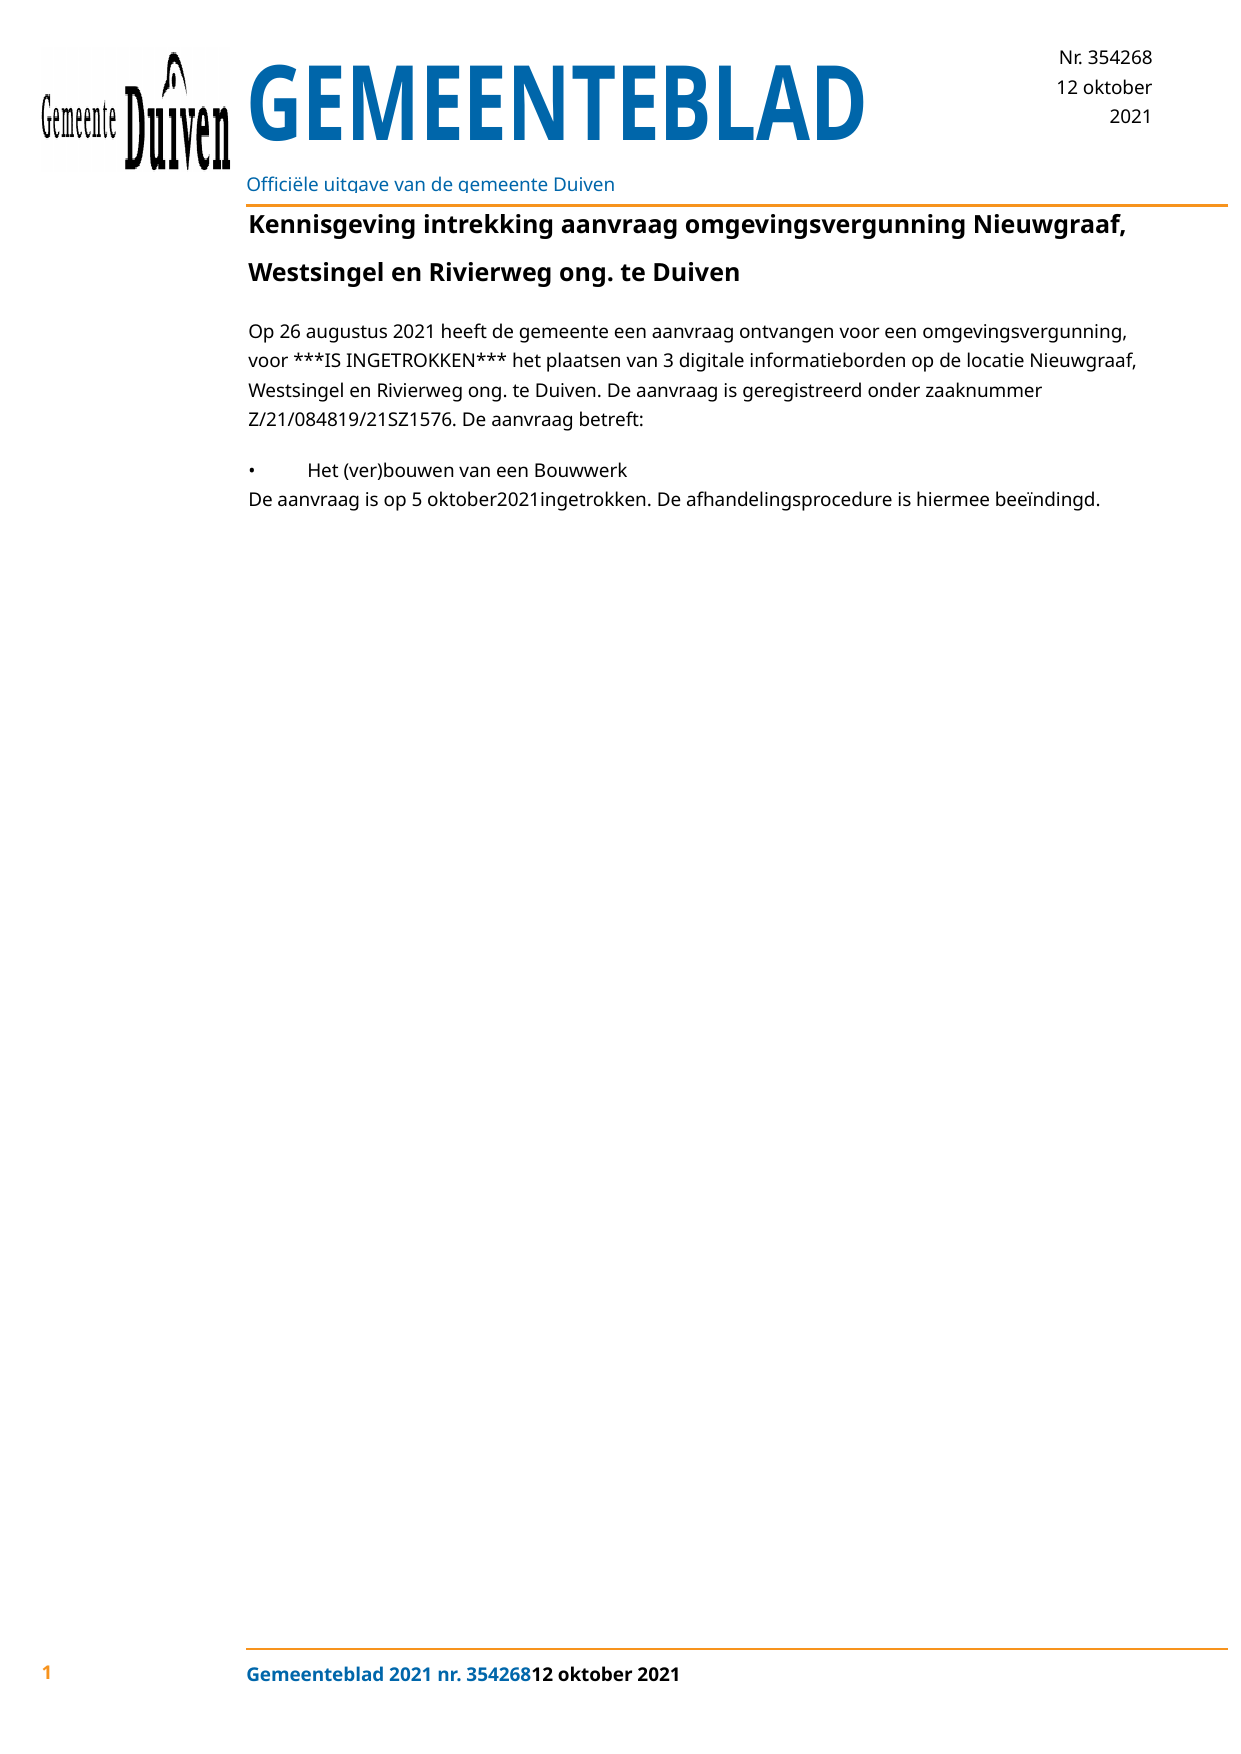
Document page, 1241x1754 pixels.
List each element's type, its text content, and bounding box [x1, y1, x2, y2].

picture [41, 47, 231, 172]
text Op 26 augustus 2021 heeft de gemeente een aanvraag ontvangen voor een omgevingsvergunning, voor ***IS INGETROKKEN*** het plaatsen van 3 digitale informatieborden op de locatie Nieuwgraaf, Westsingel en Rivierweg ong. te Duiven. De aanvraag is geregistreerd onder zaaknummer Z/21/084819/21SZ1576. De aanvraag betreft: [248, 318, 1152, 432]
text Kennisgeving intrekking aanvraag omgevingsvergunning Nieuwgraaf, Westsingel en Rivierweg ong. te Duiven [248, 207, 1152, 288]
text De aanvraag is op 5 oktober2021ingetrokken. De afhandelingsprocedure is hiermee beeïndingd. [248, 487, 1152, 512]
list Het (ver)bouwen van een Bouwwerk [248, 457, 1152, 483]
